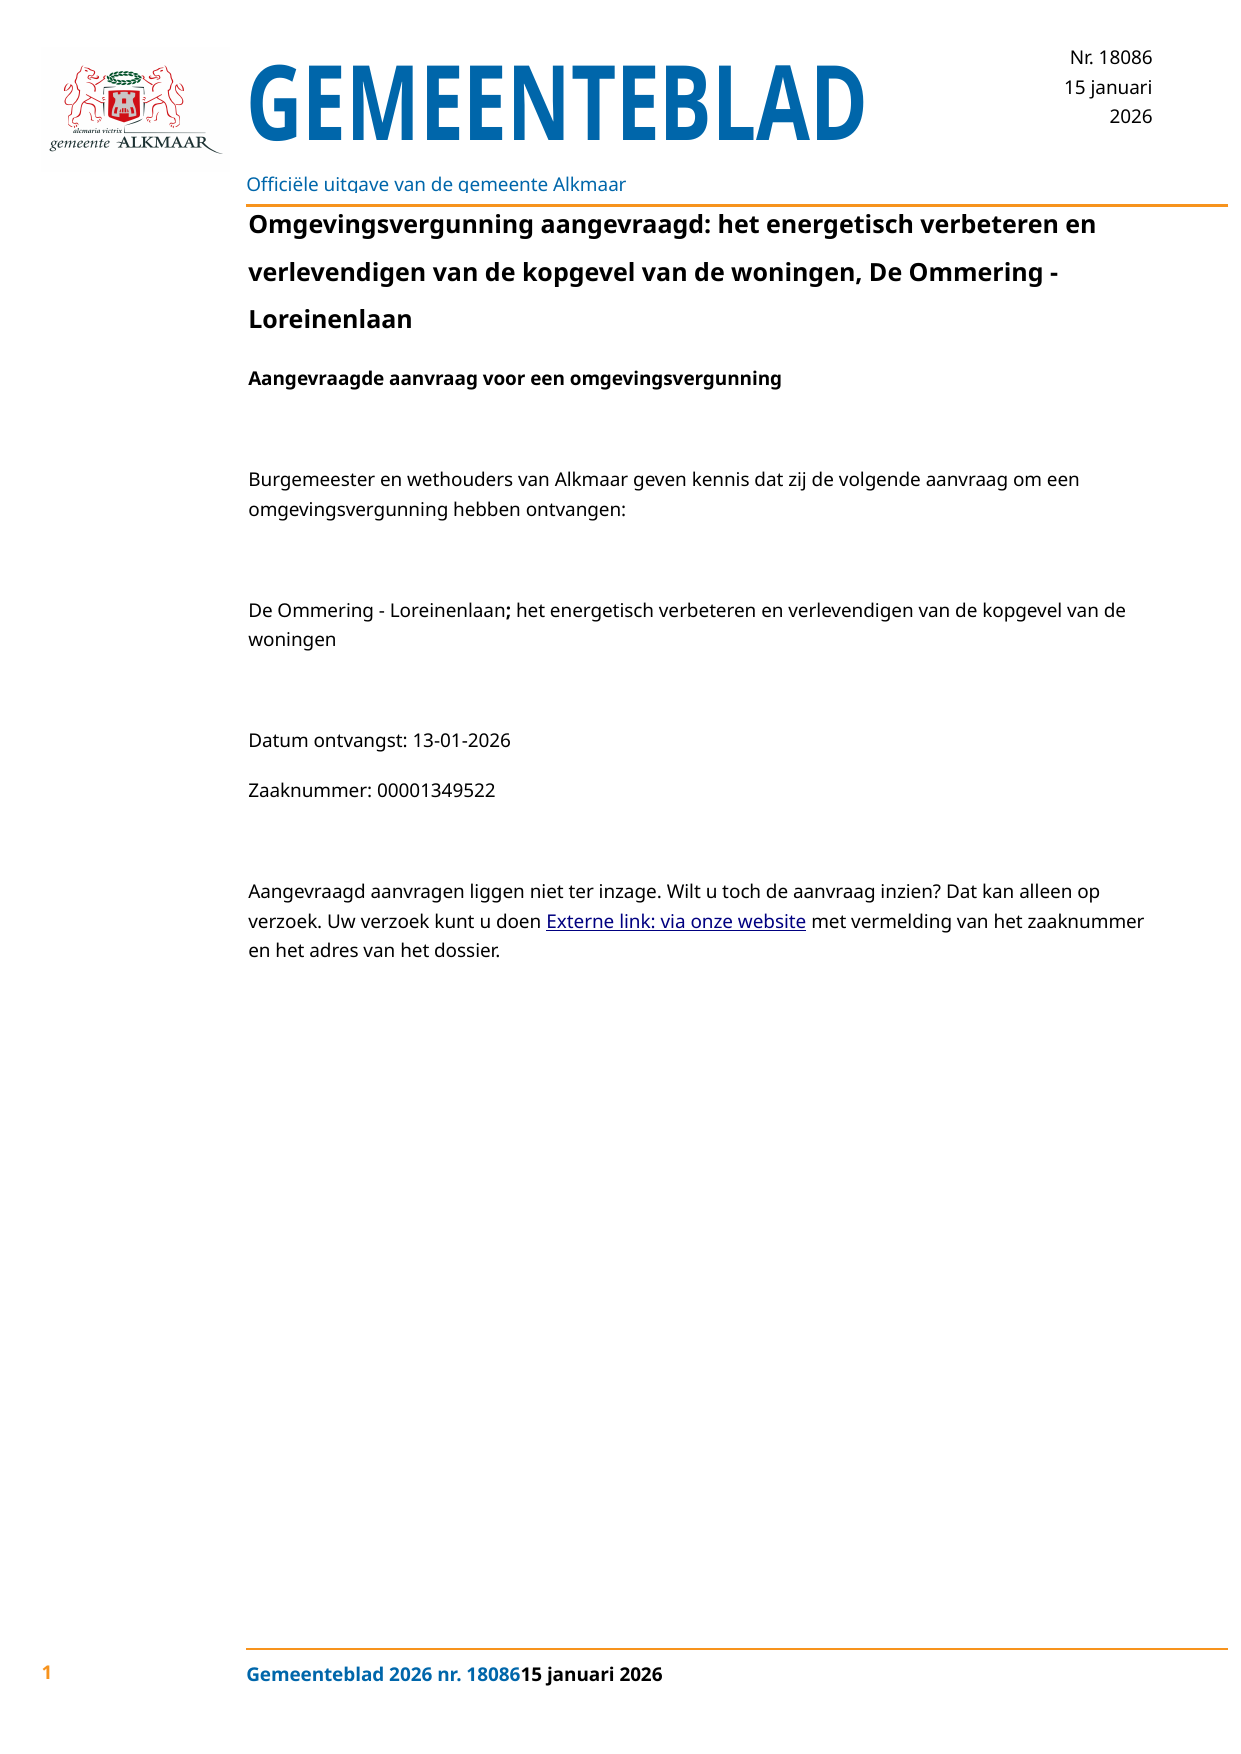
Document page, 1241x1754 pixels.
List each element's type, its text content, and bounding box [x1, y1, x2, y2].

text Burgemeester en wethouders van Alkmaar geven kennis dat zij de volgende aanvraag om een omgevingsvergunning hebben ontvangen: [248, 466, 1152, 522]
text Aangevraagde aanvraag voor een omgevingsvergunning [248, 366, 1152, 391]
text Omgevingsvergunning aangevraagd: het energetisch verbeteren en verlevendigen van de kopgevel van de woningen, De Ommering - Loreinenlaan [248, 207, 1152, 336]
text Datum ontvangst: 13-01-2026 [248, 727, 1152, 753]
text Aangevraagd aanvragen liggen niet ter inzage. Wilt u toch de aanvraag inzien? Dat kan alleen op verzoek. Uw verzoek kunt u doen Externe link: via onze website met vermelding van het zaaknummer en het adres van het dossier. [248, 878, 1152, 963]
text Zaaknummer: 00001349522 [248, 778, 1152, 803]
picture [41, 47, 231, 172]
text De Ommering - Loreinenlaan; het energetisch verbeteren en verlevendigen van de kopgevel van de woningen [248, 597, 1152, 652]
